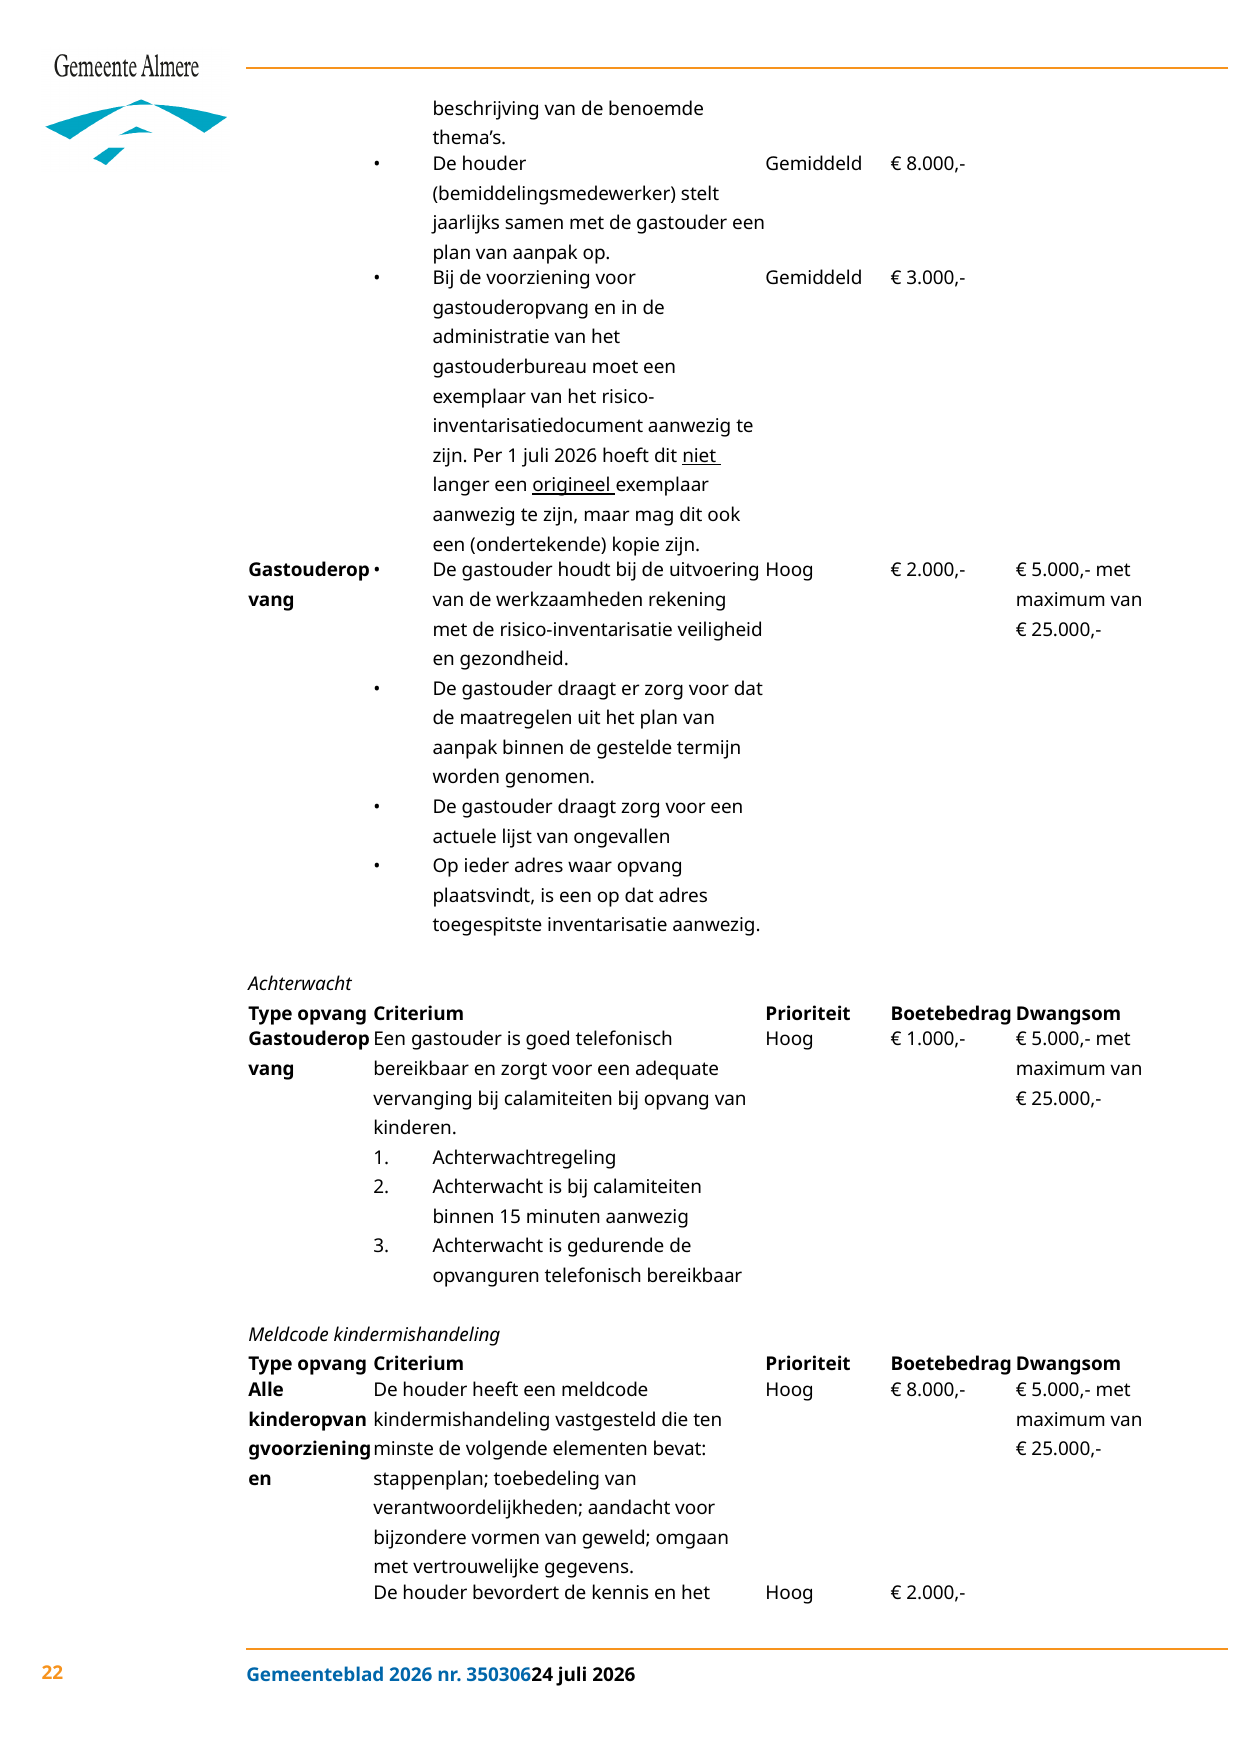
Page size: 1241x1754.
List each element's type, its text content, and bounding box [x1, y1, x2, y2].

table_cell [248, 150, 373, 264]
table_cell [765, 95, 890, 150]
table_header Type opvang [248, 1350, 373, 1376]
table_cell € 5.000,- met maximum van € 25.000,- [1016, 557, 1152, 937]
table_cell [890, 95, 1016, 150]
table_cell € 5.000,- met maximum van € 25.000,- [1016, 1026, 1152, 1288]
table_cell [1016, 150, 1152, 264]
table_cell Hoog [765, 1026, 890, 1288]
table_cell [248, 95, 373, 150]
table_cell Gemiddeld [765, 265, 890, 557]
table_cell De gastouder houdt bij de uitvoering van de werkzaamheden rekening met de risico-inventarisatie veiligheid en gezondheid. De gastouder draagt er zorg voor dat de maatregelen uit het plan van aanpak binnen de gestelde termijn worden genomen. De gastouder draagt zorg voor een actuele lijst van ongevallen Op ieder adres waar opvang plaatsvindt, is een op dat adres toegespitste inventarisatie aanwezig. [373, 557, 765, 937]
table_cell [248, 1579, 373, 1605]
table_header Dwangsom [1016, 1000, 1152, 1026]
text Achterwacht [248, 970, 1152, 996]
table_cell Bij de voorziening voor gastouderopvang en in de administratie van het gastouderbureau moet een exemplaar van het risico-inventarisatiedocument aanwezig te zijn. Per 1 juli 2026 hoeft dit niet langer een origineel exemplaar aanwezig te zijn, maar mag dit ook een (ondertekende) kopie zijn. [373, 265, 765, 557]
table_cell € 3.000,- [890, 265, 1016, 557]
table_cell [1016, 265, 1152, 557]
table_cell Een gastouder is goed telefonisch bereikbaar en zorgt voor een adequate vervanging bij calamiteiten bij opvang van kinderen. Achterwachtregeling Achterwacht is bij calamiteiten binnen 15 minuten aanwezig Achterwacht is gedurende de opvanguren telefonisch bereikbaar [373, 1026, 765, 1288]
table_cell Gemiddeld [765, 150, 890, 264]
table_header Prioriteit [765, 1000, 890, 1026]
table_cell beschrijving van de benoemde thema’s. [373, 95, 765, 150]
text Meldcode kindermishandeling [248, 1321, 1152, 1346]
table_cell € 8.000,- [890, 1376, 1016, 1579]
table_cell Hoog [765, 1579, 890, 1605]
table_header Criterium [373, 1000, 765, 1026]
table_cell Alle kinderopvangvoorzieningen [248, 1376, 373, 1579]
table_header Boetebedrag [890, 1350, 1016, 1376]
table_cell € 5.000,- met maximum van € 25.000,- [1016, 1376, 1152, 1579]
table_cell € 8.000,- [890, 150, 1016, 264]
table_cell Hoog [765, 557, 890, 937]
table_cell De houder (bemiddelingsmedewerker) stelt jaarlijks samen met de gastouder een plan van aanpak op. [373, 150, 765, 264]
table_cell € 1.000,- [890, 1026, 1016, 1288]
table_cell Gastouderopvang [248, 557, 373, 937]
table_cell De houder heeft een meldcode kindermishandeling vastgesteld die ten minste de volgende elementen bevat: stappenplan; toebedeling van verantwoordelijkheden; aandacht voor bijzondere vormen van geweld; omgaan met vertrouwelijke gegevens. [373, 1376, 765, 1579]
table_cell [1016, 95, 1152, 150]
table_cell Gastouderopvang [248, 1026, 373, 1288]
table_cell De houder bevordert de kennis en het [373, 1579, 765, 1605]
table_cell € 2.000,- [890, 1579, 1016, 1605]
table_cell [1016, 1579, 1152, 1605]
table_header Boetebedrag [890, 1000, 1016, 1026]
table_header Type opvang [248, 1000, 373, 1026]
table_header Dwangsom [1016, 1350, 1152, 1376]
table_header Prioriteit [765, 1350, 890, 1376]
table_cell Hoog [765, 1376, 890, 1579]
picture [41, 47, 231, 172]
table_cell € 2.000,- [890, 557, 1016, 937]
table_header Criterium [373, 1350, 765, 1376]
table_cell [248, 265, 373, 557]
